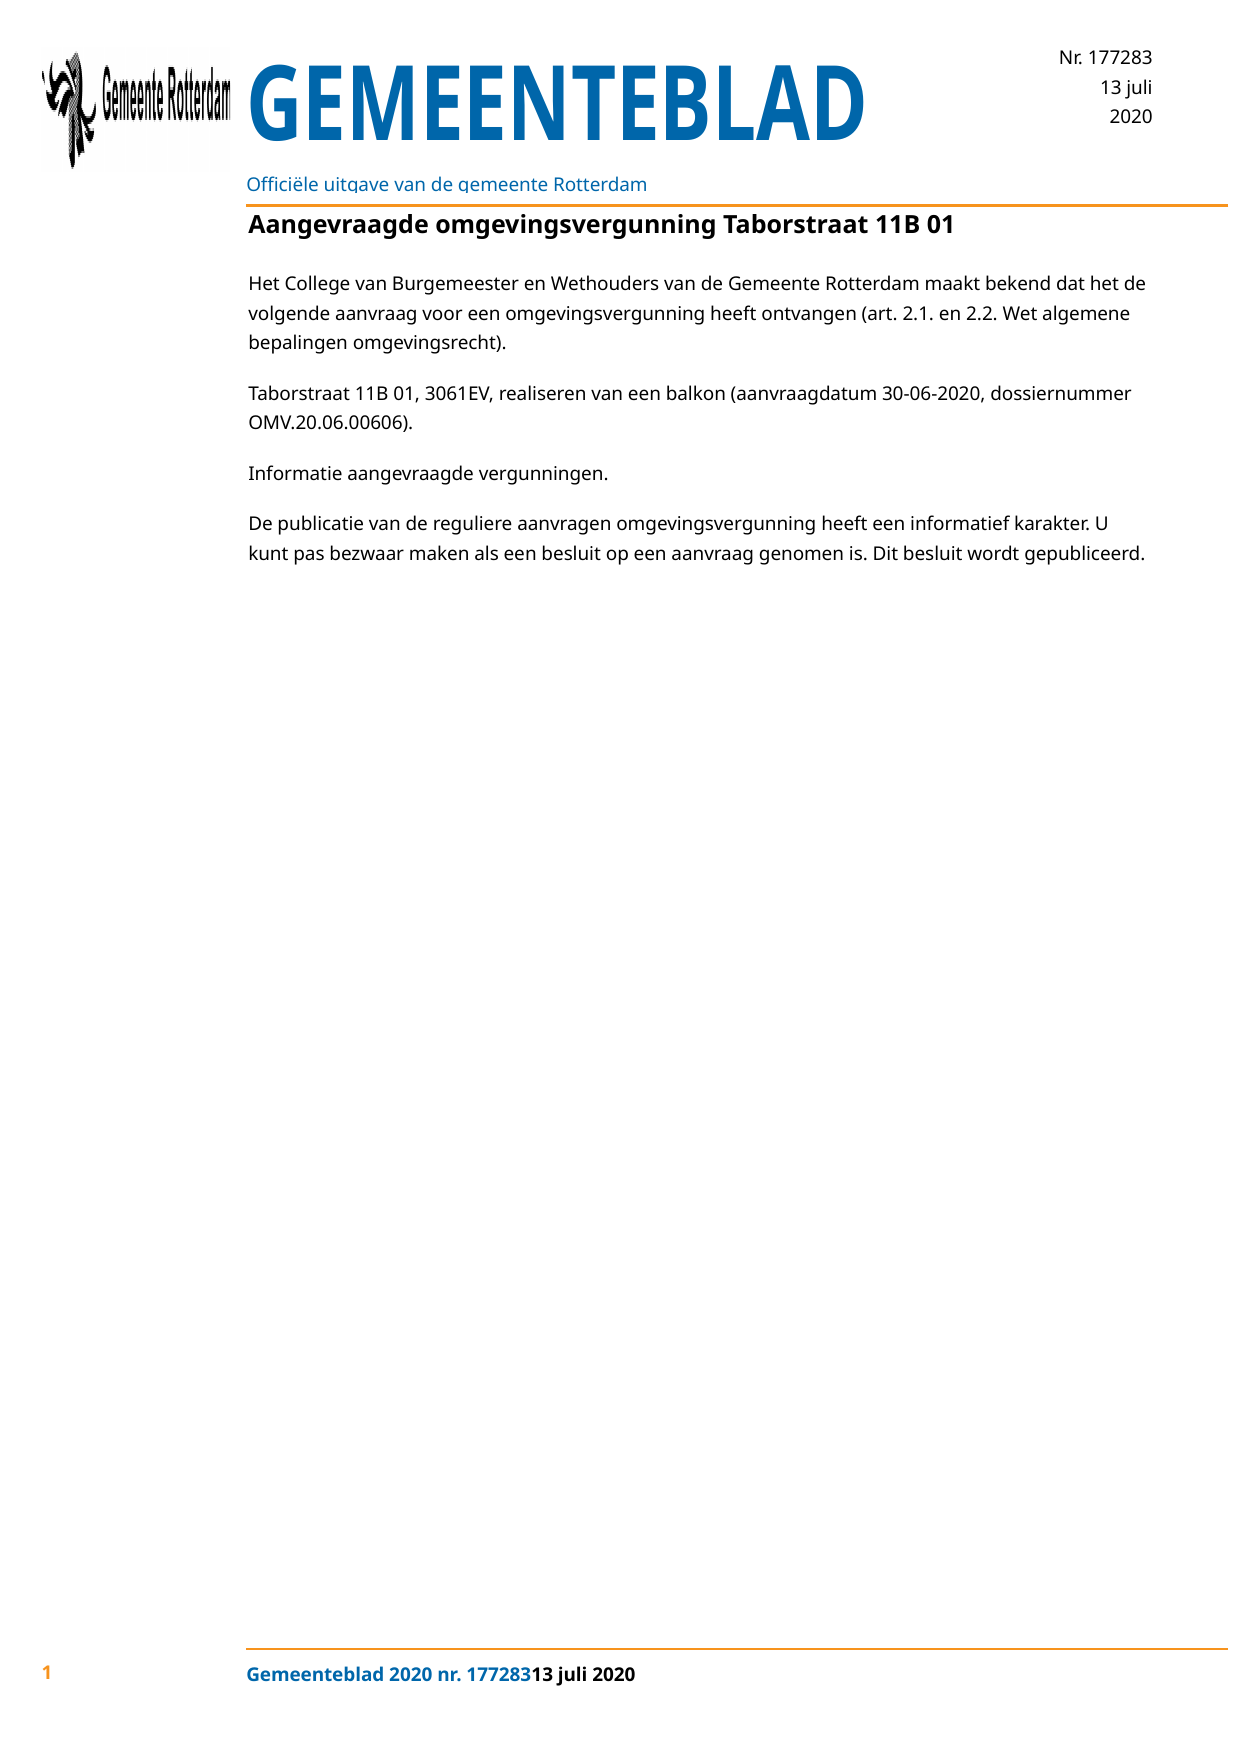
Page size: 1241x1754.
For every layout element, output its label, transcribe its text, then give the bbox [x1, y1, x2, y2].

picture [41, 47, 231, 172]
text Het College van Burgemeester en Wethouders van de Gemeente Rotterdam maakt bekend dat het de volgende aanvraag voor een omgevingsvergunning heeft ontvangen (art. 2.1. en 2.2. Wet algemene bepalingen omgevingsrecht). [248, 270, 1152, 355]
text Taborstraat 11B 01, 3061EV, realiseren van een balkon (aanvraagdatum 30-06-2020, dossiernummer OMV.20.06.00606). [248, 380, 1152, 435]
text De publicatie van de reguliere aanvragen omgevingsvergunning heeft een informatief karakter. U kunt pas bezwaar maken als een besluit op een aanvraag genomen is. Dit besluit wordt gepubliceerd. [248, 510, 1152, 566]
text Aangevraagde omgevingsvergunning Taborstraat 11B 01 [248, 207, 1152, 241]
text Informatie aangevraagde vergunningen. [248, 460, 1152, 486]
